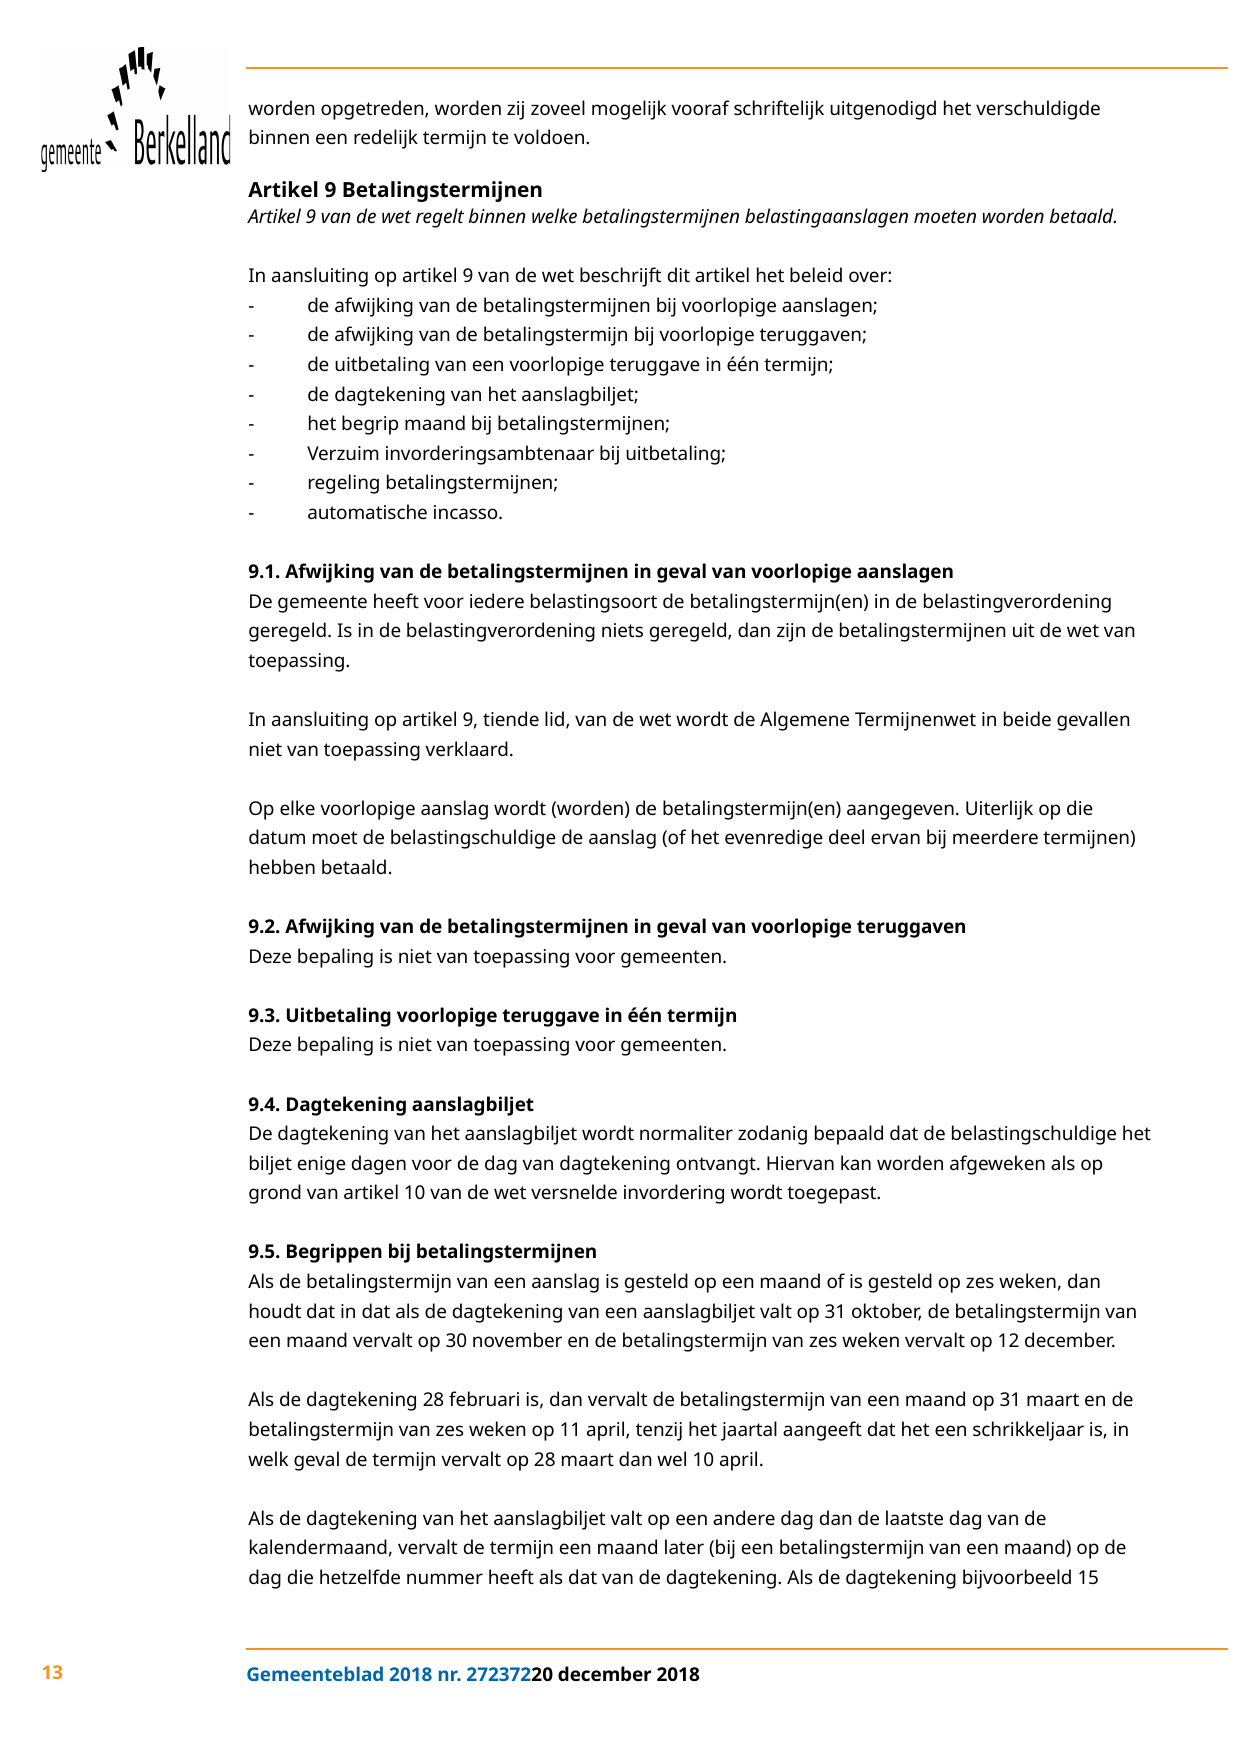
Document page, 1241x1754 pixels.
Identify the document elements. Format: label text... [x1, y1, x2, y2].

text Als de dagtekening van het aanslagbiljet valt op een andere dag dan de laatste dag van de kalendermaand, vervalt de termijn een maand later (bij een betalingstermijn van een maand) op de dag die hetzelfde nummer heeft als dat van de dagtekening. Als de dagtekening bijvoorbeeld 15 [248, 1505, 1152, 1590]
list automatische incasso. [248, 499, 1152, 525]
text 9.4. Dagtekening aanslagbiljet [248, 1091, 1152, 1116]
text De gemeente heeft voor iedere belastingsoort de betalingstermijn(en) in de belastingverordening geregeld. Is in de belastingverordening niets geregeld, dan zijn de betalingstermijnen uit de wet van toepassing. [248, 588, 1152, 673]
text 9.1. Afwijking van de betalingstermijnen in geval van voorlopige aanslagen [248, 558, 1152, 584]
list de dagtekening van het aanslagbiljet; [248, 381, 1152, 406]
text De dagtekening van het aanslagbiljet wordt normaliter zodanig bepaald dat de belastingschuldige het biljet enige dagen voor de dag van dagtekening ontvangt. Hiervan kan worden afgeweken als op grond van artikel 10 van de wet versnelde invordering wordt toegepast. [248, 1120, 1152, 1205]
text In aansluiting op artikel 9 van de wet beschrijft dit artikel het beleid over: [248, 262, 1152, 288]
list de afwijking van de betalingstermijnen bij voorlopige aanslagen; [248, 292, 1152, 318]
list Verzuim invorderingsambtenaar bij uitbetaling; [248, 440, 1152, 466]
text worden opgetreden, worden zij zoveel mogelijk vooraf schriftelijk uitgenodigd het verschuldigde binnen een redelijk termijn te voldoen. [248, 95, 1152, 150]
list regeling betalingstermijnen; [248, 469, 1152, 495]
text Als de betalingstermijn van een aanslag is gesteld op een maand of is gesteld op zes weken, dan houdt dat in dat als de dagtekening van een aanslagbiljet valt op 31 oktober, de betalingstermijn van een maand vervalt op 30 november en de betalingstermijn van zes weken vervalt op 12 december. [248, 1268, 1152, 1353]
text Artikel 9 Betalingstermijnen [248, 175, 1152, 203]
picture [41, 47, 231, 172]
text Als de dagtekening 28 februari is, dan vervalt de betalingstermijn van een maand op 31 maart en de betalingstermijn van zes weken op 11 april, tenzij het jaartal aangeeft dat het een schrikkeljaar is, in welk geval de termijn vervalt op 28 maart dan wel 10 april. [248, 1387, 1152, 1471]
text 9.2. Afwijking van de betalingstermijnen in geval van voorlopige teruggaven [248, 913, 1152, 939]
text 9.3. Uitbetaling voorlopige teruggave in één termijn [248, 1002, 1152, 1028]
text Deze bepaling is niet van toepassing voor gemeenten. [248, 1032, 1152, 1057]
list het begrip maand bij betalingstermijnen; [248, 410, 1152, 436]
list de uitbetaling van een voorlopige teruggave in één termijn; [248, 351, 1152, 377]
text Artikel 9 van de wet regelt binnen welke betalingstermijnen belastingaanslagen moeten worden betaald. [248, 203, 1152, 229]
text 9.5. Begrippen bij betalingstermijnen [248, 1239, 1152, 1264]
list de afwijking van de betalingstermijn bij voorlopige teruggaven; [248, 322, 1152, 347]
text Deze bepaling is niet van toepassing voor gemeenten. [248, 943, 1152, 968]
text Op elke voorlopige aanslag wordt (worden) de betalingstermijn(en) aangegeven. Uiterlijk op die datum moet de belastingschuldige de aanslag (of het evenredige deel ervan bij meerdere termijnen) hebben betaald. [248, 795, 1152, 880]
text In aansluiting op artikel 9, tiende lid, van de wet wordt de Algemene Termijnenwet in beide gevallen niet van toepassing verklaard. [248, 706, 1152, 761]
